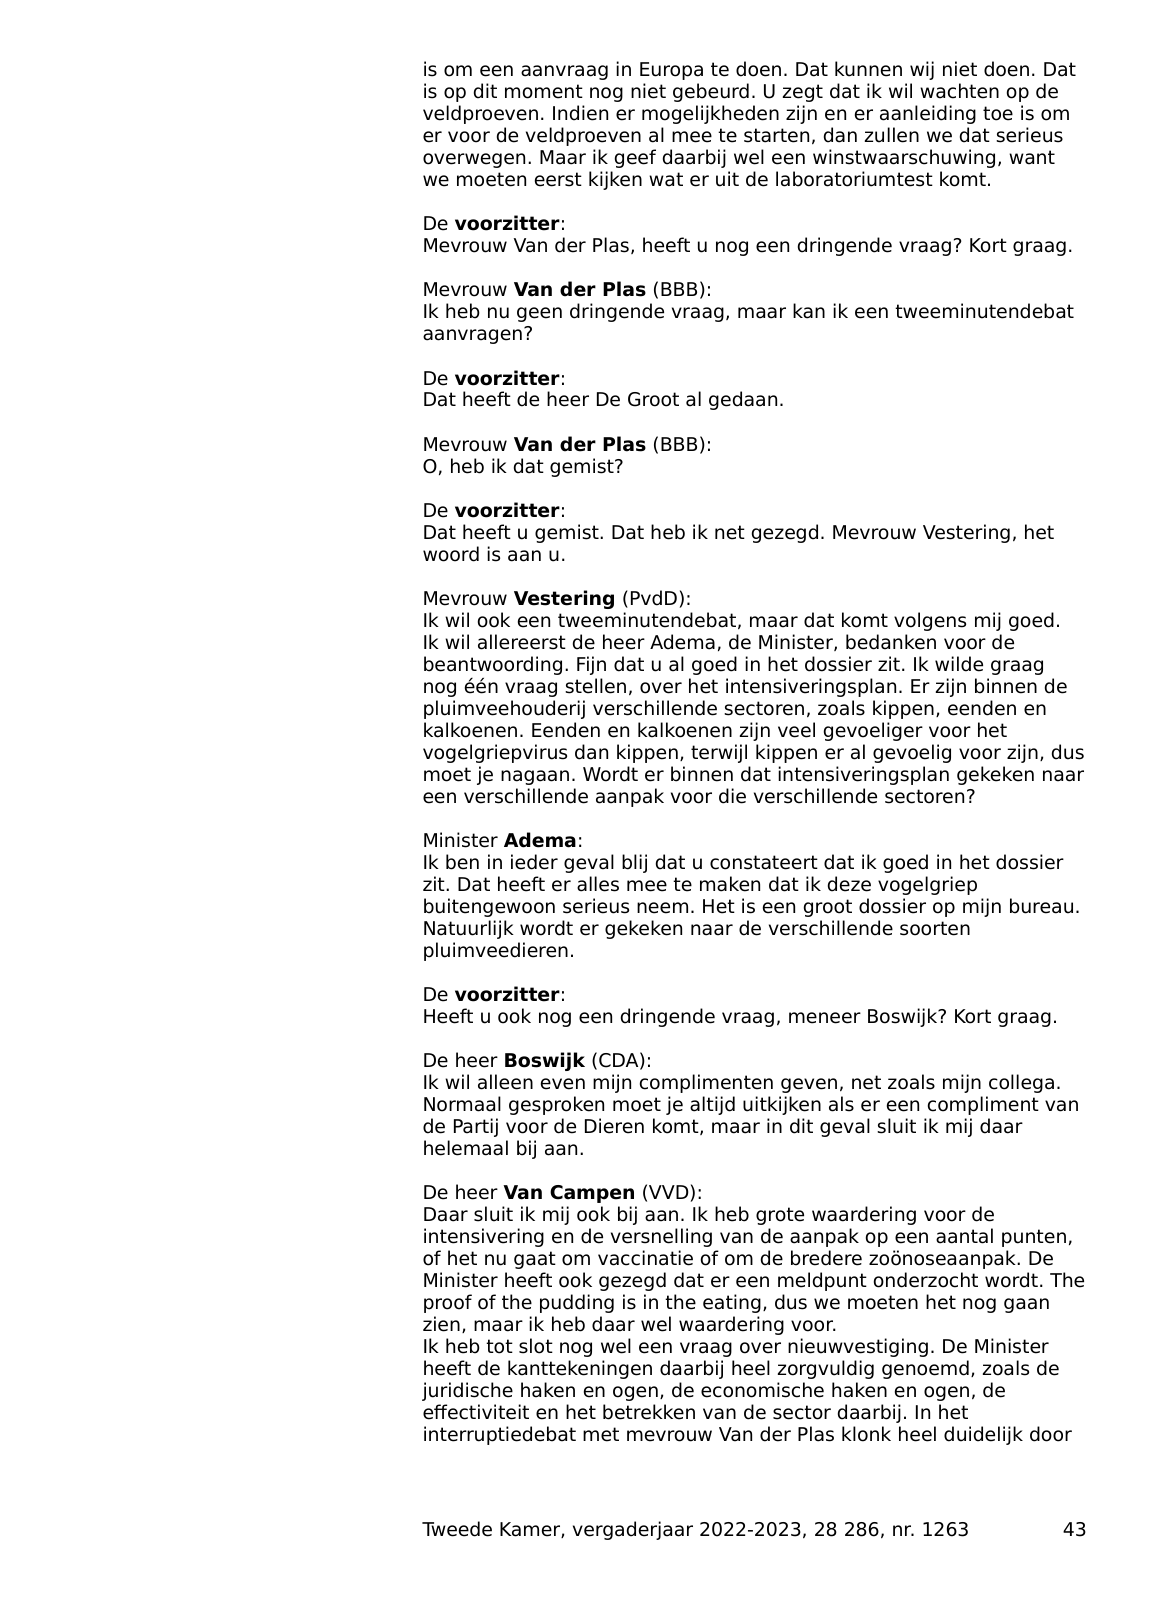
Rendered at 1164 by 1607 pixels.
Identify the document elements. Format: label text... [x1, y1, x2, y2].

text Dat heeft de heer De Groot al gedaan. [422, 389, 1087, 411]
text Mevrouw Van der Plas (BBB): [422, 279, 1087, 301]
text De voorzitter: [422, 367, 1087, 389]
text De voorzitter: [422, 500, 1087, 522]
text Ik ben in ieder geval blij dat u constateert dat ik goed in het dossier zit. Dat heeft er alles mee te maken dat ik deze vogelgriep buitengewoon serieus neem. Het is een groot dossier op mijn bureau. Natuurlijk wordt er gekeken naar de verschillende soorten pluimveedieren. [422, 852, 1087, 962]
text Minister Adema: [422, 830, 1087, 852]
text Ik heb tot slot nog wel een vraag over nieuwvestiging. De Minister heeft de kanttekeningen daarbij heel zorgvuldig genoemd, zoals de juridische haken en ogen, de economische haken en ogen, de effectiviteit en het betrekken van de sector daarbij. In het interruptiedebat met mevrouw Van der Plas klonk heel duidelijk door [422, 1336, 1087, 1446]
text O, heb ik dat gemist? [422, 456, 1087, 477]
text Dat heeft u gemist. Dat heb ik net gezegd. Mevrouw Vestering, het woord is aan u. [422, 522, 1087, 566]
text De heer Boswijk (CDA): [422, 1050, 1087, 1072]
text De voorzitter: [422, 213, 1087, 235]
text Ik wil ook een tweeminutendebat, maar dat komt volgens mij goed. [422, 610, 1087, 632]
text Daar sluit ik mij ook bij aan. Ik heb grote waardering voor de intensivering en de versnelling van de aanpak op een aantal punten, of het nu gaat om vaccinatie of om de bredere zoönoseaanpak. De Minister heeft ook gezegd dat er een meldpunt onderzocht wordt. The proof of the pudding is in the eating, dus we moeten het nog gaan zien, maar ik heb daar wel waardering voor. [422, 1204, 1087, 1336]
text Ik wil allereerst de heer Adema, de Minister, bedanken voor de beantwoording. Fijn dat u al goed in het dossier zit. Ik wilde graag nog één vraag stellen, over het intensiveringsplan. Er zijn binnen de pluimveehouderij verschillende sectoren, zoals kippen, eenden en kalkoenen. Eenden en kalkoenen zijn veel gevoeliger voor het vogelgriepvirus dan kippen, terwijl kippen er al gevoelig voor zijn, dus moet je nagaan. Wordt er binnen dat intensiveringsplan gekeken naar een verschillende aanpak voor die verschillende sectoren? [422, 632, 1087, 808]
text Ik heb nu geen dringende vraag, maar kan ik een tweeminutendebat aanvragen? [422, 301, 1087, 345]
text Heeft u ook nog een dringende vraag, meneer Boswijk? Kort graag. [422, 1006, 1087, 1028]
text Mevrouw Van der Plas, heeft u nog een dringende vraag? Kort graag. [422, 235, 1087, 257]
text is om een aanvraag in Europa te doen. Dat kunnen wij niet doen. Dat is op dit moment nog niet gebeurd. U zegt dat ik wil wachten op de veldproeven. Indien er mogelijkheden zijn en er aanleiding toe is om er voor de veldproeven al mee te starten, dan zullen we dat serieus overwegen. Maar ik geef daarbij wel een winstwaarschuwing, want we moeten eerst kijken wat er uit de laboratoriumtest komt. [422, 59, 1087, 191]
text De heer Van Campen (VVD): [422, 1182, 1087, 1204]
text Mevrouw Vestering (PvdD): [422, 588, 1087, 610]
text De voorzitter: [422, 984, 1087, 1006]
text Mevrouw Van der Plas (BBB): [422, 433, 1087, 456]
text Ik wil alleen even mijn complimenten geven, net zoals mijn collega. Normaal gesproken moet je altijd uitkijken als er een compliment van de Partij voor de Dieren komt, maar in dit geval sluit ik mij daar helemaal bij aan. [422, 1072, 1087, 1160]
